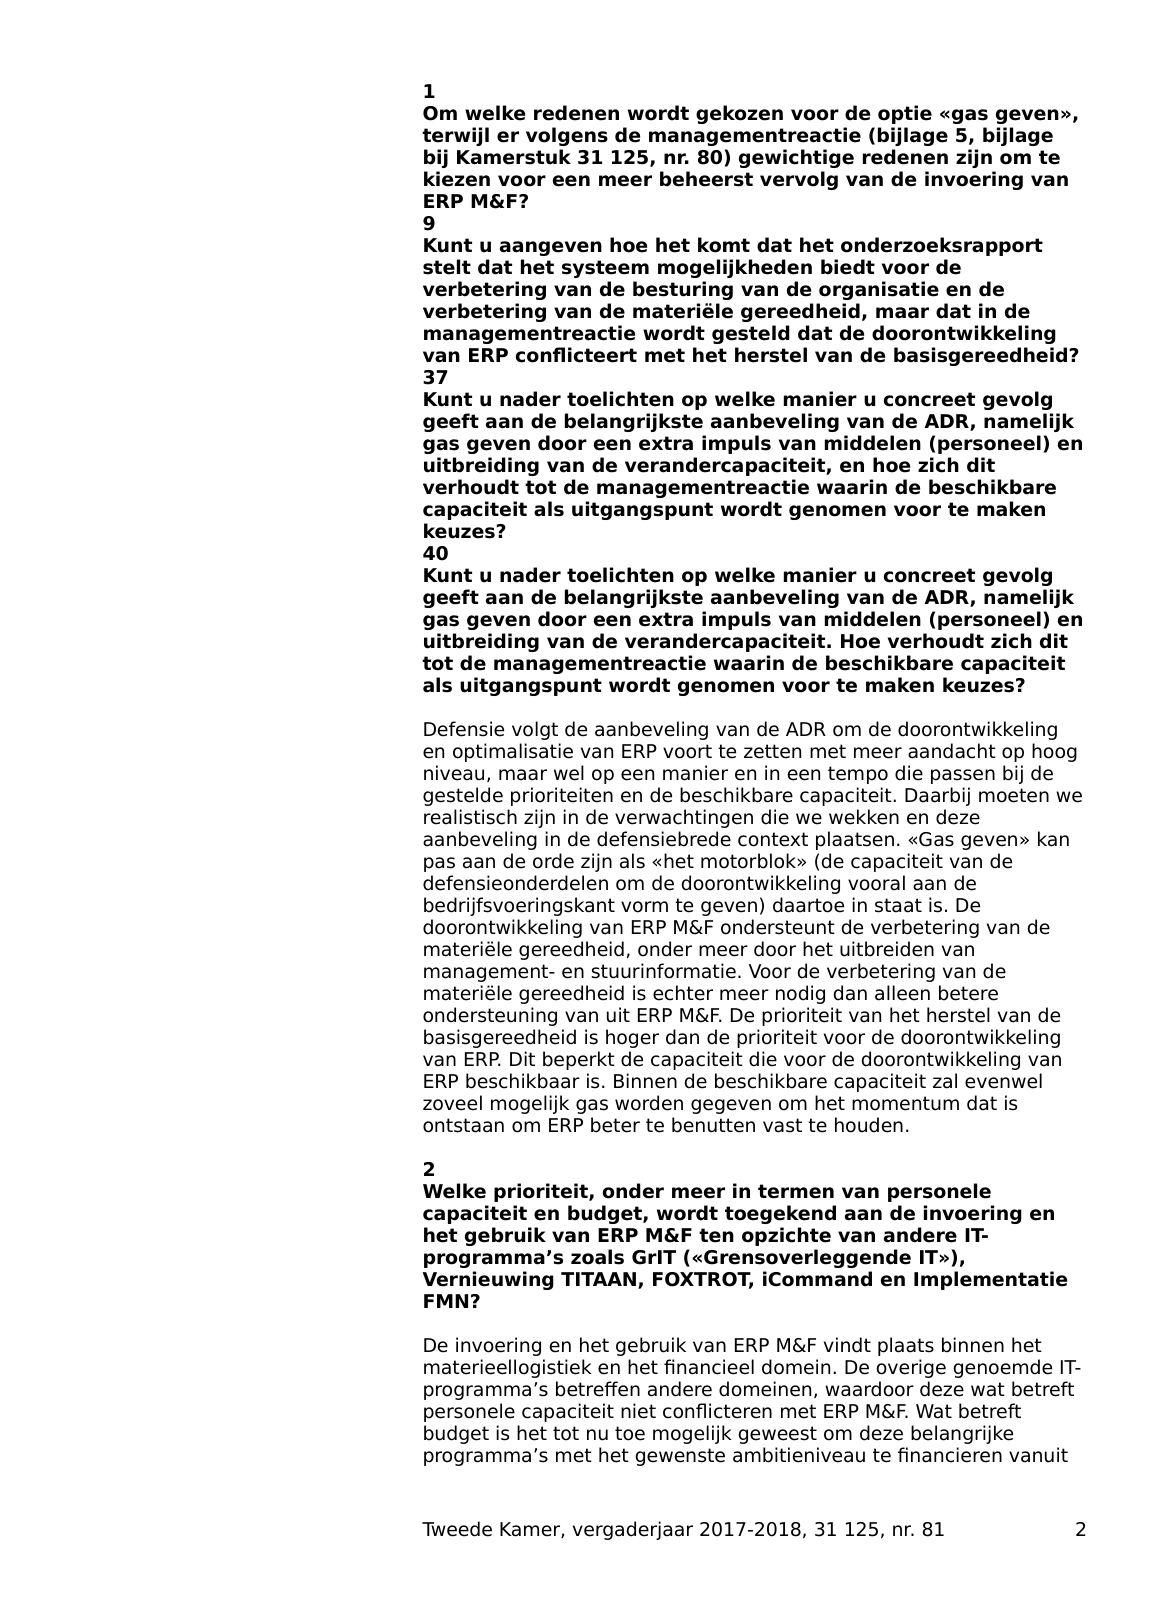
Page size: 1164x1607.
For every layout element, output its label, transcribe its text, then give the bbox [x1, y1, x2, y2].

text Welke prioriteit, onder meer in termen van personele capaciteit en budget, wordt toegekend aan de invoering en het gebruik van ERP M&F ten opzichte van andere IT-programma’s zoals GrIT («Grensoverleggende IT»), Vernieuwing TITAAN, FOXTROT, iCommand en Implementatie FMN? [422, 1181, 1087, 1312]
text 2 [422, 1159, 1087, 1181]
text 40 [422, 543, 1087, 565]
text Kunt u aangeven hoe het komt dat het onderzoeksrapport stelt dat het systeem mogelijkheden biedt voor de verbetering van de besturing van de organisatie en de verbetering van de materiële gereedheid, maar dat in de managementreactie wordt gesteld dat de doorontwikkeling van ERP conflicteert met het herstel van de basisgereedheid? [422, 235, 1087, 367]
text Defensie volgt de aanbeveling van de ADR om de doorontwikkeling en optimalisatie van ERP voort te zetten met meer aandacht op hoog niveau, maar wel op een manier en in een tempo die passen bij de gestelde prioriteiten en de beschikbare capaciteit. Daarbij moeten we realistisch zijn in de verwachtingen die we wekken en deze aanbeveling in de defensiebrede context plaatsen. «Gas geven» kan pas aan de orde zijn als «het motorblok» (de capaciteit van de defensieonderdelen om de doorontwikkeling vooral aan de bedrijfsvoeringskant vorm te geven) daartoe in staat is. De doorontwikkeling van ERP M&F ondersteunt de verbetering van de materiële gereedheid, onder meer door het uitbreiden van management- en stuurinformatie. Voor de verbetering van de materiële gereedheid is echter meer nodig dan alleen betere ondersteuning van uit ERP M&F. De prioriteit van het herstel van de basisgereedheid is hoger dan de prioriteit voor de doorontwikkeling van ERP. Dit beperkt de capaciteit die voor de doorontwikkeling van ERP beschikbaar is. Binnen de beschikbare capaciteit zal evenwel zoveel mogelijk gas worden gegeven om het momentum dat is ontstaan om ERP beter te benutten vast te houden. [422, 719, 1087, 1136]
text Om welke redenen wordt gekozen voor de optie «gas geven», terwijl er volgens de managementreactie (bijlage 5, bijlage bij Kamerstuk 31 125, nr. 80) gewichtige redenen zijn om te kiezen voor een meer beheerst vervolg van de invoering van ERP M&F? [422, 103, 1087, 213]
text Kunt u nader toelichten op welke manier u concreet gevolg geeft aan de belangrijkste aanbeveling van de ADR, namelijk gas geven door een extra impuls van middelen (personeel) en uitbreiding van de verandercapaciteit. Hoe verhoudt zich dit tot de managementreactie waarin de beschikbare capaciteit als uitgangspunt wordt genomen voor te maken keuzes? [422, 565, 1087, 697]
text Kunt u nader toelichten op welke manier u concreet gevolg geeft aan de belangrijkste aanbeveling van de ADR, namelijk gas geven door een extra impuls van middelen (personeel) en uitbreiding van de verandercapaciteit, en hoe zich dit verhoudt tot de managementreactie waarin de beschikbare capaciteit als uitgangspunt wordt genomen voor te maken keuzes? [422, 389, 1087, 543]
text 9 [422, 213, 1087, 235]
text 37 [422, 367, 1087, 389]
text De invoering en het gebruik van ERP M&F vindt plaats binnen het materieellogistiek en het financieel domein. De overige genoemde IT-programma’s betreffen andere domeinen, waardoor deze wat betreft personele capaciteit niet conflicteren met ERP M&F. Wat betreft budget is het tot nu toe mogelijk geweest om deze belangrijke programma’s met het gewenste ambitieniveau te financieren vanuit [422, 1335, 1087, 1467]
text 1 [422, 81, 1087, 103]
